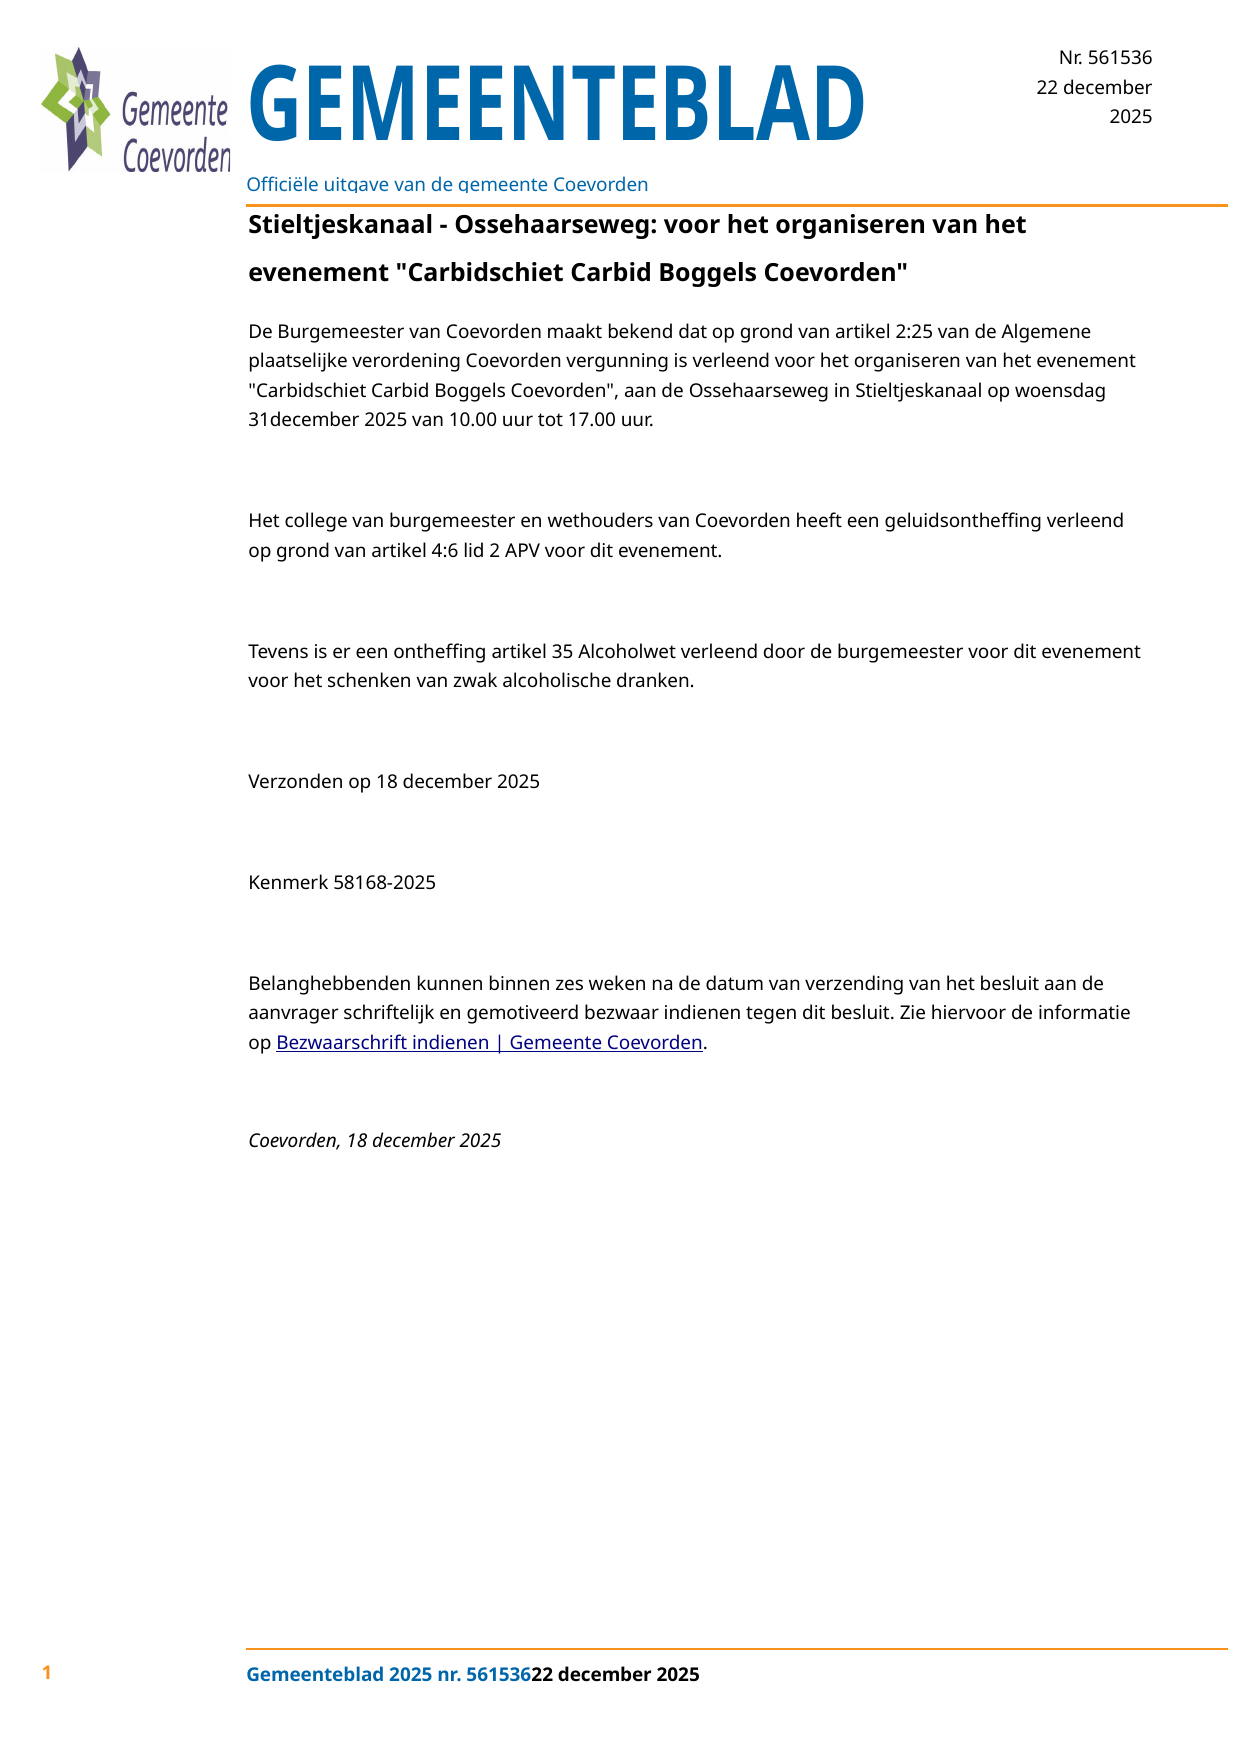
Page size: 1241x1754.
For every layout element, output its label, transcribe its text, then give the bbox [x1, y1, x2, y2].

text Kenmerk 58168-2025 [248, 869, 1152, 895]
picture [41, 47, 231, 172]
text Tevens is er een ontheffing artikel 35 Alcoholwet verleend door de burgemeester voor dit evenement voor het schenken van zwak alcoholische dranken. [248, 638, 1152, 693]
text De Burgemeester van Coevorden maakt bekend dat op grond van artikel 2:25 van de Algemene plaatselijke verordening Coevorden vergunning is verleend voor het organiseren van het evenement "Carbidschiet Carbid Boggels Coevorden", aan de Ossehaarseweg in Stieltjeskanaal op woensdag 31december 2025 van 10.00 uur tot 17.00 uur. [248, 318, 1152, 432]
text Coevorden, 18 december 2025 [248, 1127, 1152, 1153]
text Verzonden op 18 december 2025 [248, 768, 1152, 794]
text Stieltjeskanaal - Ossehaarseweg: voor het organiseren van het evenement "Carbidschiet Carbid Boggels Coevorden" [248, 207, 1152, 288]
text Belanghebbenden kunnen binnen zes weken na de datum van verzending van het besluit aan de aanvrager schriftelijk en gemotiveerd bezwaar indienen tegen dit besluit. Zie hiervoor de informatie op Bezwaarschrift indienen | Gemeente Coevorden. [248, 970, 1152, 1055]
text Het college van burgemeester en wethouders van Coevorden heeft een geluidsontheffing verleend op grond van artikel 4:6 lid 2 APV voor dit evenement. [248, 507, 1152, 563]
